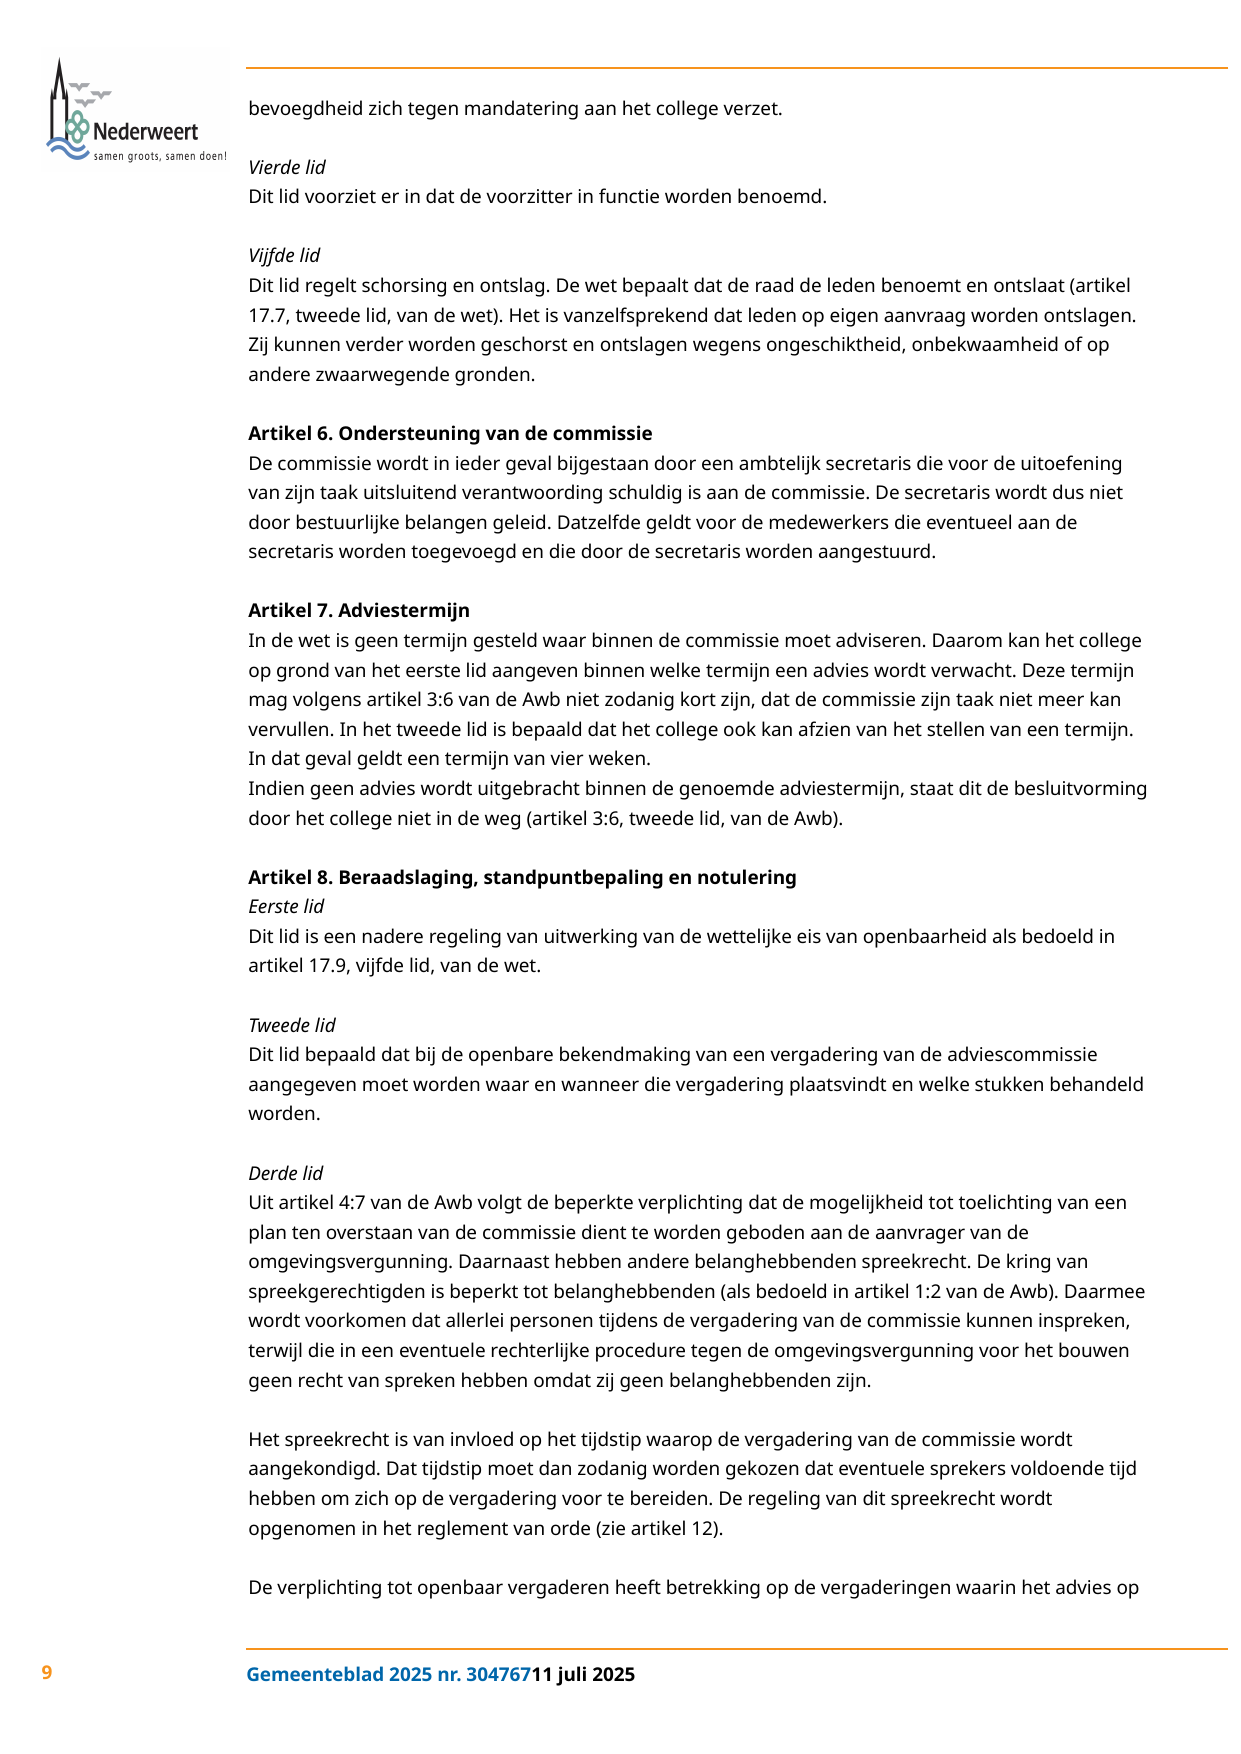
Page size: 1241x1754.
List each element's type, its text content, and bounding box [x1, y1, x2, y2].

text De commissie wordt in ieder geval bijgestaan door een ambtelijk secretaris die voor de uitoefening van zijn taak uitsluitend verantwoording schuldig is aan de commissie. De secretaris wordt dus niet door bestuurlijke belangen geleid. Datzelfde geldt voor de medewerkers die eventueel aan de secretaris worden toegevoegd en die door de secretaris worden aangestuurd. [248, 450, 1152, 564]
text In de wet is geen termijn gesteld waar binnen de commissie moet adviseren. Daarom kan het college op grond van het eerste lid aangeven binnen welke termijn een advies wordt verwacht. Deze termijn mag volgens artikel 3:6 van de Awb niet zodanig kort zijn, dat de commissie zijn taak niet meer kan vervullen. In het tweede lid is bepaald dat het college ook kan afzien van het stellen van een termijn. In dat geval geldt een termijn van vier weken. [248, 627, 1152, 771]
text Dit lid bepaald dat bij de openbare bekendmaking van een vergadering van de adviescommissie aangegeven moet worden waar en wanneer die vergadering plaatsvindt en welke stukken behandeld worden. [248, 1041, 1152, 1126]
text Indien geen advies wordt uitgebracht binnen de genoemde adviestermijn, staat dit de besluitvorming door het college niet in de weg (artikel 3:6, tweede lid, van de Awb). [248, 775, 1152, 831]
picture [41, 47, 231, 172]
text bevoegdheid zich tegen mandatering aan het college verzet. [248, 95, 1152, 121]
text Het spreekrecht is van invloed op het tijdstip waarop de vergadering van de commissie wordt aangekondigd. Dat tijdstip moet dan zodanig worden gekozen dat eventuele sprekers voldoende tijd hebben om zich op de vergadering voor te bereiden. De regeling van dit spreekrecht wordt opgenomen in het reglement van orde (zie artikel 12). [248, 1426, 1152, 1541]
text Tweede lid [248, 1012, 1152, 1038]
text Artikel 6. Ondersteuning van de commissie [248, 420, 1152, 446]
text Dit lid is een nadere regeling van uitwerking van de wettelijke eis van openbaarheid als bedoeld in artikel 17.9, vijfde lid, van de wet. [248, 923, 1152, 978]
text Artikel 8. Beraadslaging, standpuntbepaling en notulering [248, 864, 1152, 890]
text Eerste lid [248, 893, 1152, 919]
text Artikel 7. Adviestermijn [248, 598, 1152, 623]
text Vierde lid [248, 154, 1152, 180]
text Vijfde lid [248, 243, 1152, 268]
text De verplichting tot openbaar vergaderen heeft betrekking op de vergaderingen waarin het advies op [248, 1574, 1152, 1600]
text Dit lid voorziet er in dat de voorzitter in functie worden benoemd. [248, 183, 1152, 209]
text Dit lid regelt schorsing en ontslag. De wet bepaalt dat de raad de leden benoemt en ontslaat (artikel 17.7, tweede lid, van de wet). Het is vanzelfsprekend dat leden op eigen aanvraag worden ontslagen. Zij kunnen verder worden geschorst en ontslagen wegens ongeschiktheid, onbekwaamheid of op andere zwaarwegende gronden. [248, 272, 1152, 387]
text Derde lid [248, 1160, 1152, 1186]
text Uit artikel 4:7 van de Awb volgt de beperkte verplichting dat de mogelijkheid tot toelichting van een plan ten overstaan van de commissie dient te worden geboden aan de aanvrager van de omgevingsvergunning. Daarnaast hebben andere belanghebbenden spreekrecht. De kring van spreekgerechtigden is beperkt tot belanghebbenden (als bedoeld in artikel 1:2 van de Awb). Daarmee wordt voorkomen dat allerlei personen tijdens de vergadering van de commissie kunnen inspreken, terwijl die in een eventuele rechterlijke procedure tegen de omgevingsvergunning voor het bouwen geen recht van spreken hebben omdat zij geen belanghebbenden zijn. [248, 1189, 1152, 1393]
